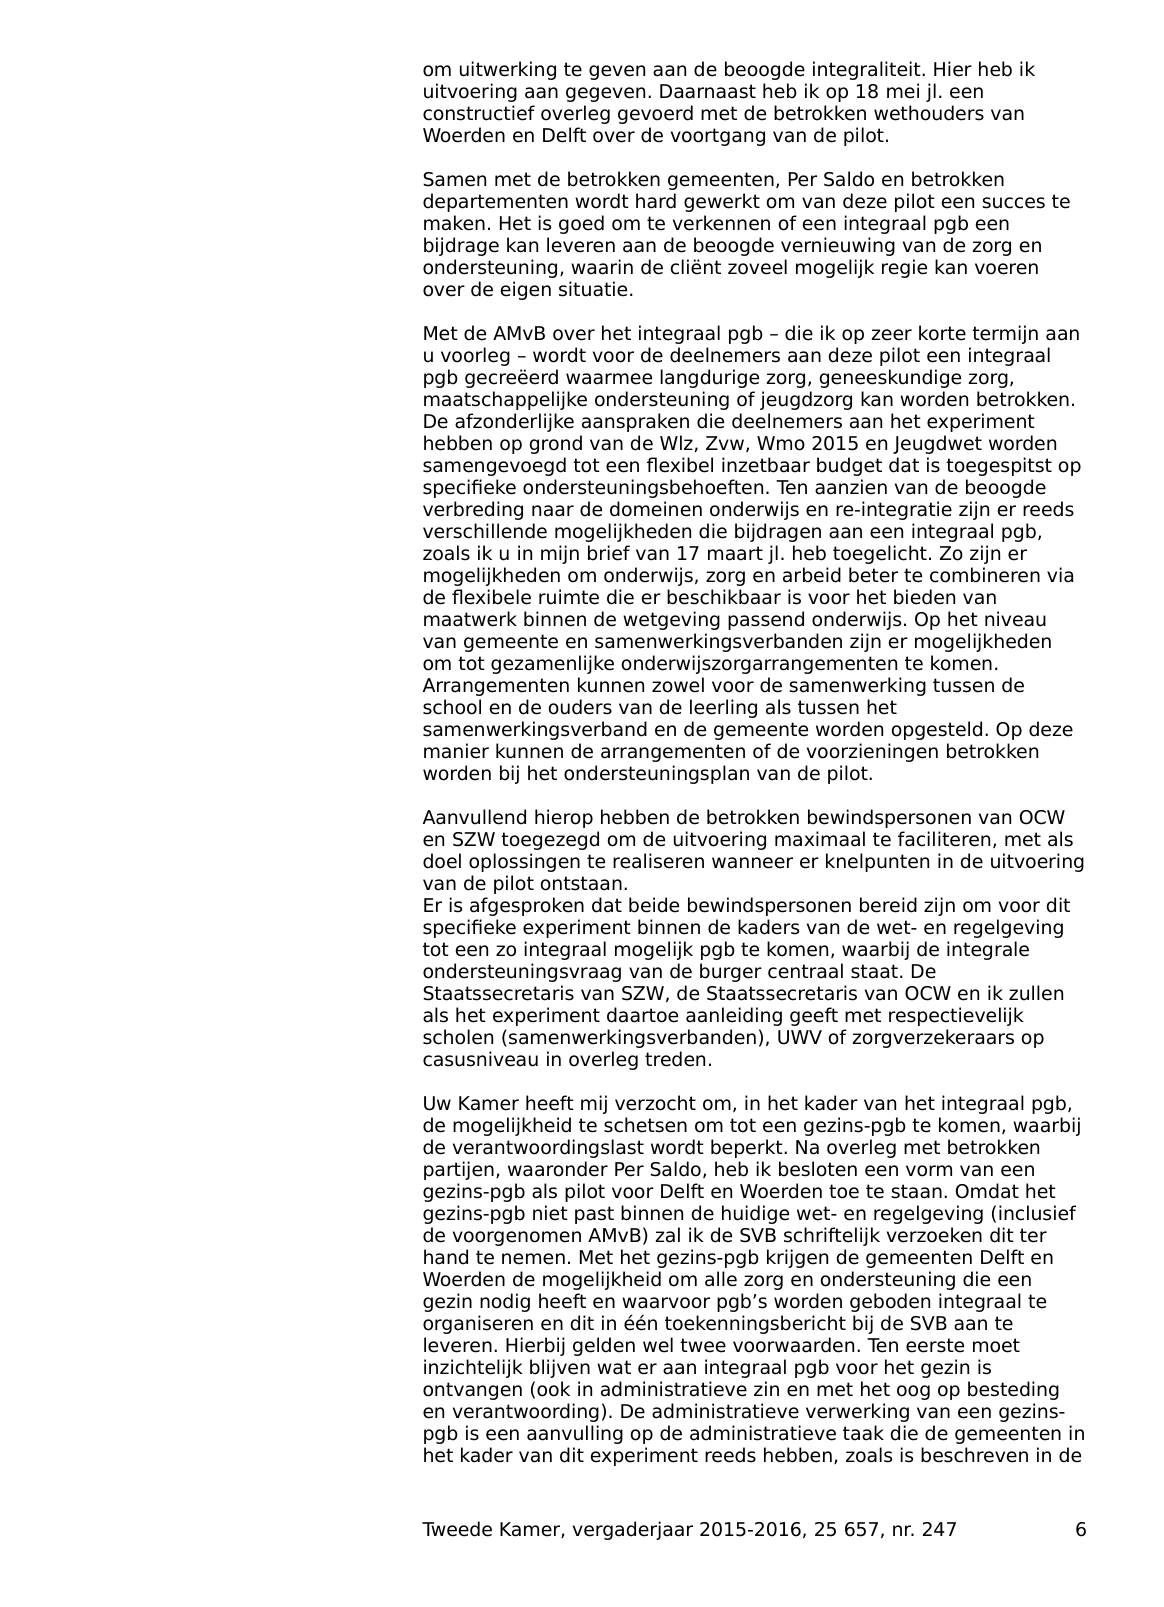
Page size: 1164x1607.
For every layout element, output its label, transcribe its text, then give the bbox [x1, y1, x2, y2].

text om uitwerking te geven aan de beoogde integraliteit. Hier heb ik uitvoering aan gegeven. Daarnaast heb ik op 18 mei jl. een constructief overleg gevoerd met de betrokken wethouders van Woerden en Delft over de voortgang van de pilot. [422, 59, 1087, 147]
text Samen met de betrokken gemeenten, Per Saldo en betrokken departementen wordt hard gewerkt om van deze pilot een succes te maken. Het is goed om te verkennen of een integraal pgb een bijdrage kan leveren aan de beoogde vernieuwing van de zorg en ondersteuning, waarin de cliënt zoveel mogelijk regie kan voeren over de eigen situatie. [422, 169, 1087, 301]
text Er is afgesproken dat beide bewindspersonen bereid zijn om voor dit specifieke experiment binnen de kaders van de wet- en regelgeving tot een zo integraal mogelijk pgb te komen, waarbij de integrale ondersteuningsvraag van de burger centraal staat. De Staatssecretaris van SZW, de Staatssecretaris van OCW en ik zullen als het experiment daartoe aanleiding geeft met respectievelijk scholen (samenwerkingsverbanden), UWV of zorgverzekeraars op casusniveau in overleg treden. [422, 895, 1087, 1071]
text Met de AMvB over het integraal pgb – die ik op zeer korte termijn aan u voorleg – wordt voor de deelnemers aan deze pilot een integraal pgb gecreëerd waarmee langdurige zorg, geneeskundige zorg, maatschappelijke ondersteuning of jeugdzorg kan worden betrokken. De afzonderlijke aanspraken die deelnemers aan het experiment hebben op grond van de Wlz, Zvw, Wmo 2015 en Jeugdwet worden samengevoegd tot een flexibel inzetbaar budget dat is toegespitst op specifieke ondersteuningsbehoeften. Ten aanzien van de beoogde verbreding naar de domeinen onderwijs en re-integratie zijn er reeds verschillende mogelijkheden die bijdragen aan een integraal pgb, zoals ik u in mijn brief van 17 maart jl. heb toegelicht. Zo zijn er mogelijkheden om onderwijs, zorg en arbeid beter te combineren via de flexibele ruimte die er beschikbaar is voor het bieden van maatwerk binnen de wetgeving passend onderwijs. Op het niveau van gemeente en samenwerkingsverbanden zijn er mogelijkheden om tot gezamenlijke onderwijszorgarrangementen te komen. Arrangementen kunnen zowel voor de samenwerking tussen de school en de ouders van de leerling als tussen het samenwerkingsverband en de gemeente worden opgesteld. Op deze manier kunnen de arrangementen of de voorzieningen betrokken worden bij het ondersteuningsplan van de pilot. [422, 323, 1087, 785]
text Uw Kamer heeft mij verzocht om, in het kader van het integraal pgb, de mogelijkheid te schetsen om tot een gezins-pgb te komen, waarbij de verantwoordingslast wordt beperkt. Na overleg met betrokken partijen, waaronder Per Saldo, heb ik besloten een vorm van een gezins-pgb als pilot voor Delft en Woerden toe te staan. Omdat het gezins-pgb niet past binnen de huidige wet- en regelgeving (inclusief de voorgenomen AMvB) zal ik de SVB schriftelijk verzoeken dit ter hand te nemen. Met het gezins-pgb krijgen de gemeenten Delft en Woerden de mogelijkheid om alle zorg en ondersteuning die een gezin nodig heeft en waarvoor pgb’s worden geboden integraal te organiseren en dit in één toekenningsbericht bij de SVB aan te leveren. Hierbij gelden wel twee voorwaarden. Ten eerste moet inzichtelijk blijven wat er aan integraal pgb voor het gezin is ontvangen (ook in administratieve zin en met het oog op besteding en verantwoording). De administratieve verwerking van een gezins-pgb is een aanvulling op de administratieve taak die de gemeenten in het kader van dit experiment reeds hebben, zoals is beschreven in de [422, 1093, 1087, 1467]
text Aanvullend hierop hebben de betrokken bewindspersonen van OCW en SZW toegezegd om de uitvoering maximaal te faciliteren, met als doel oplossingen te realiseren wanneer er knelpunten in de uitvoering van de pilot ontstaan. [422, 807, 1087, 895]
